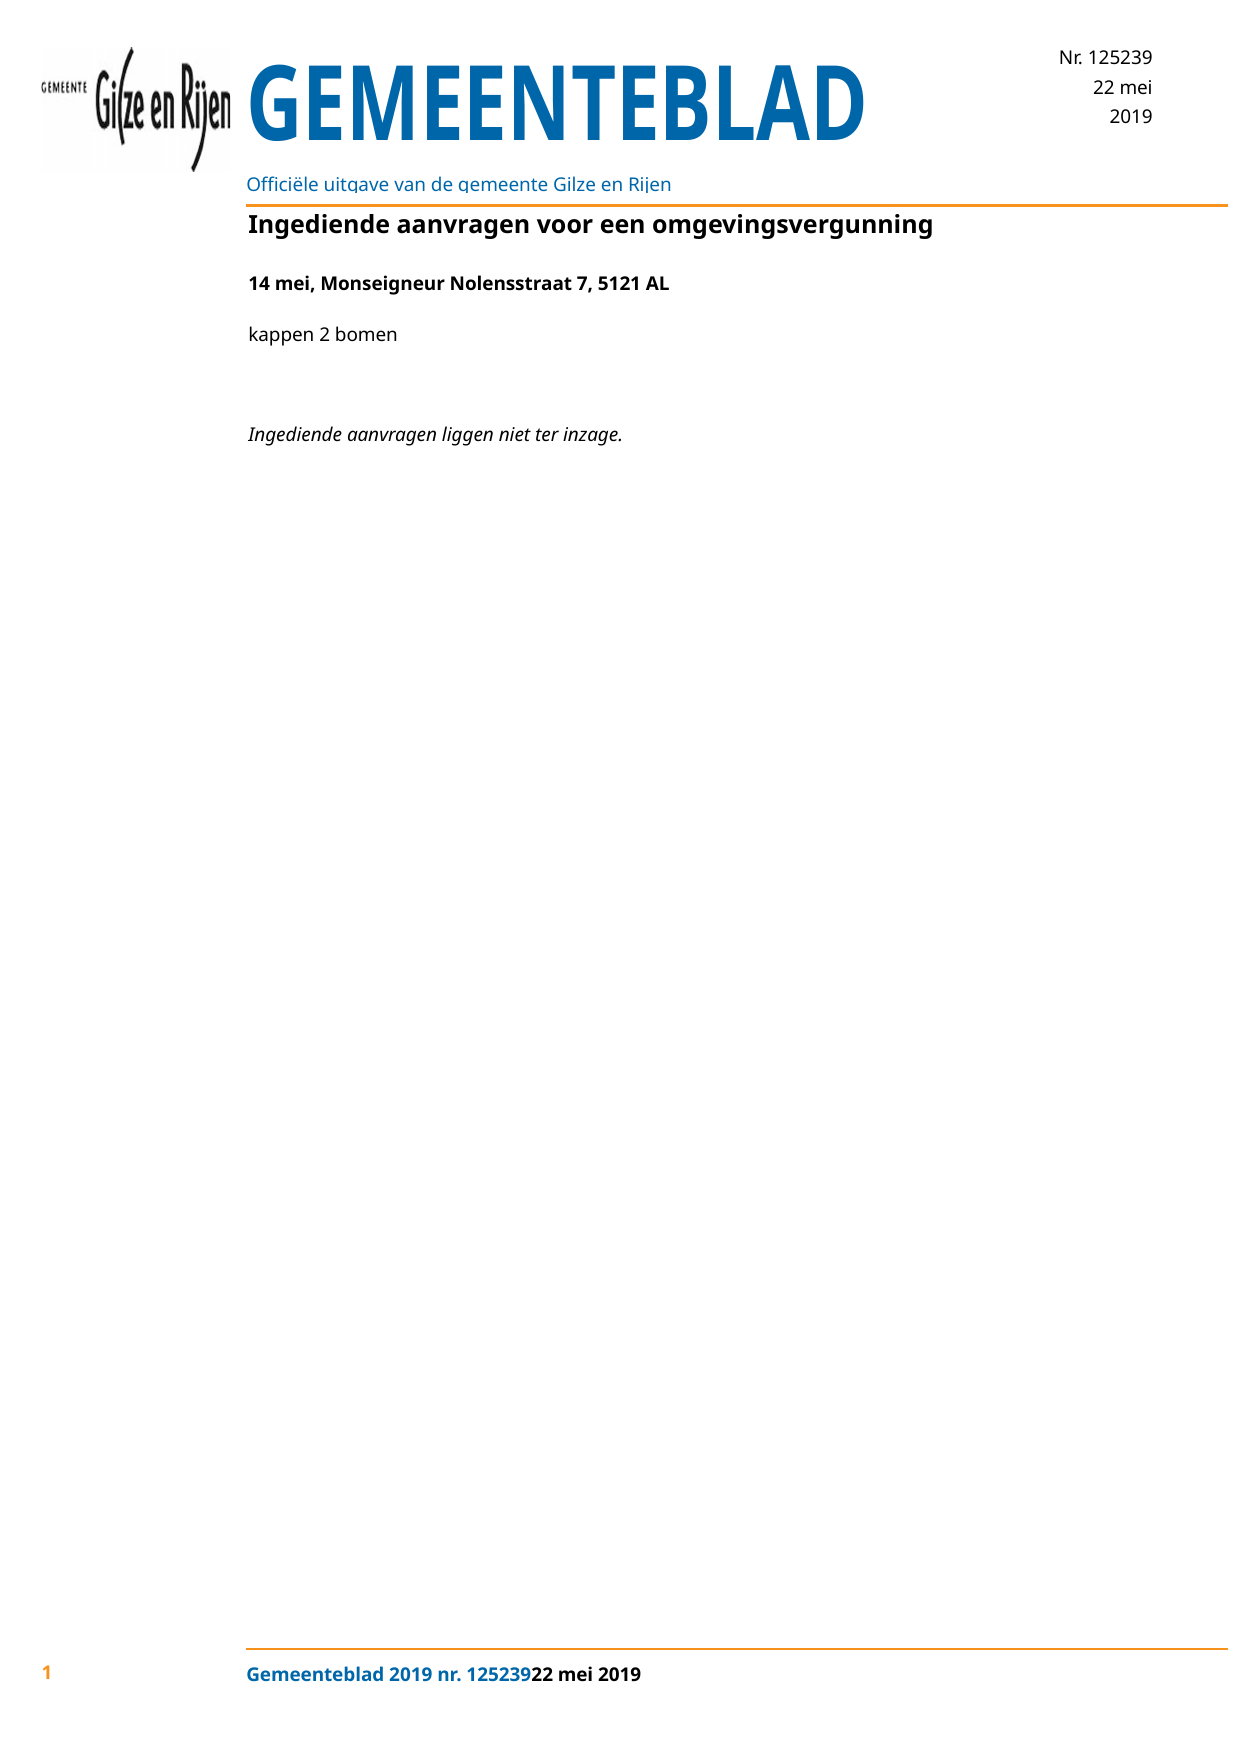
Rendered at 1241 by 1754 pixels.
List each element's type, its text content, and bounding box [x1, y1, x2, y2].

text Ingediende aanvragen liggen niet ter inzage. [248, 422, 1152, 447]
picture [41, 47, 231, 172]
text 14 mei, Monseigneur Nolensstraat 7, 5121 AL [248, 270, 1152, 296]
text kappen 2 bomen [248, 321, 1152, 346]
text Ingediende aanvragen voor een omgevingsvergunning [248, 207, 1152, 241]
